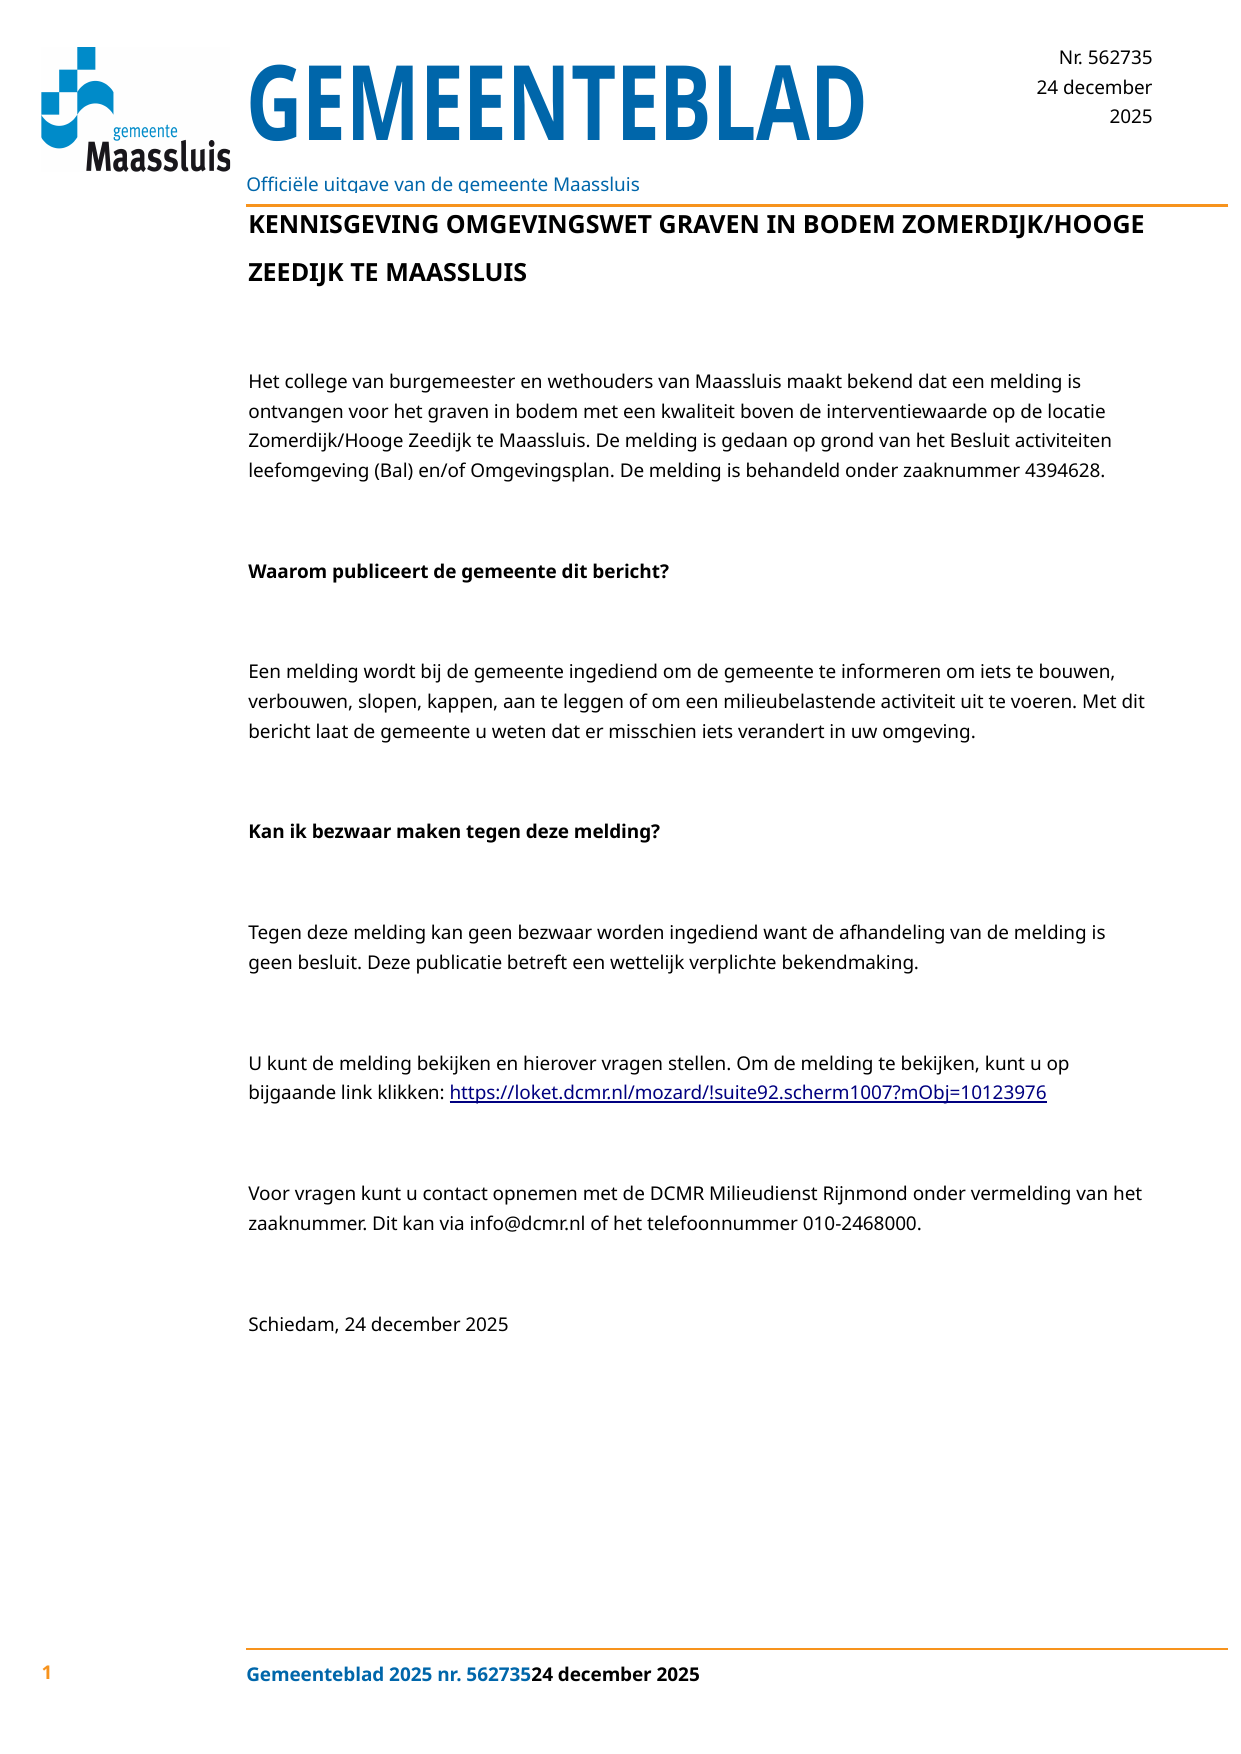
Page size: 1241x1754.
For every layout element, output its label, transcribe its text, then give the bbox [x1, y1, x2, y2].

text Kan ik bezwaar maken tegen deze melding? [248, 819, 1152, 844]
picture [41, 47, 77, 92]
text Voor vragen kunt u contact opnemen met de DCMR Milieudienst Rijnmond onder vermelding van het zaaknummer. Dit kan via info@dcmr.nl of het telefoonnummer 010‑2468000. [248, 1180, 1152, 1236]
text Tegen deze melding kan geen bezwaar worden ingediend want de afhandeling van de melding is geen besluit. Deze publicatie betreft een wettelijk verplichte bekendmaking. [248, 919, 1152, 975]
text KENNISGEVING OMGEVINGSWET GRAVEN IN BODEM ZOMERDIJK/HOOGE ZEEDIJK TE MAASSLUIS [248, 207, 1152, 288]
text U kunt de melding bekijken en hierover vragen stellen. Om de melding te bekijken, kunt u op bijgaande link klikken: https://loket.dcmr.nl/mozard/!suite92.scherm1007?mObj=10123976 [248, 1050, 1152, 1105]
picture [41, 47, 231, 172]
text Het college van burgemeester en wethouders van Maassluis maakt bekend dat een melding is ontvangen voor het graven in bodem met een kwaliteit boven de interventiewaarde op de locatie Zomerdijk/Hooge Zeedijk te Maassluis. De melding is gedaan op grond van het Besluit activiteiten leefomgeving (Bal) en/of Omgevingsplan. De melding is behandeld onder zaaknummer 4394628. [248, 368, 1152, 483]
text Een melding wordt bij de gemeente ingediend om de gemeente te informeren om iets te bouwen, verbouwen, slopen, kappen, aan te leggen of om een milieubelastende activiteit uit te voeren. Met dit bericht laat de gemeente u weten dat er misschien iets verandert in uw omgeving. [248, 659, 1152, 744]
text Schiedam, 24 december 2025 [248, 1311, 1152, 1337]
text Waarom publiceert de gemeente dit bericht? [248, 558, 1152, 584]
